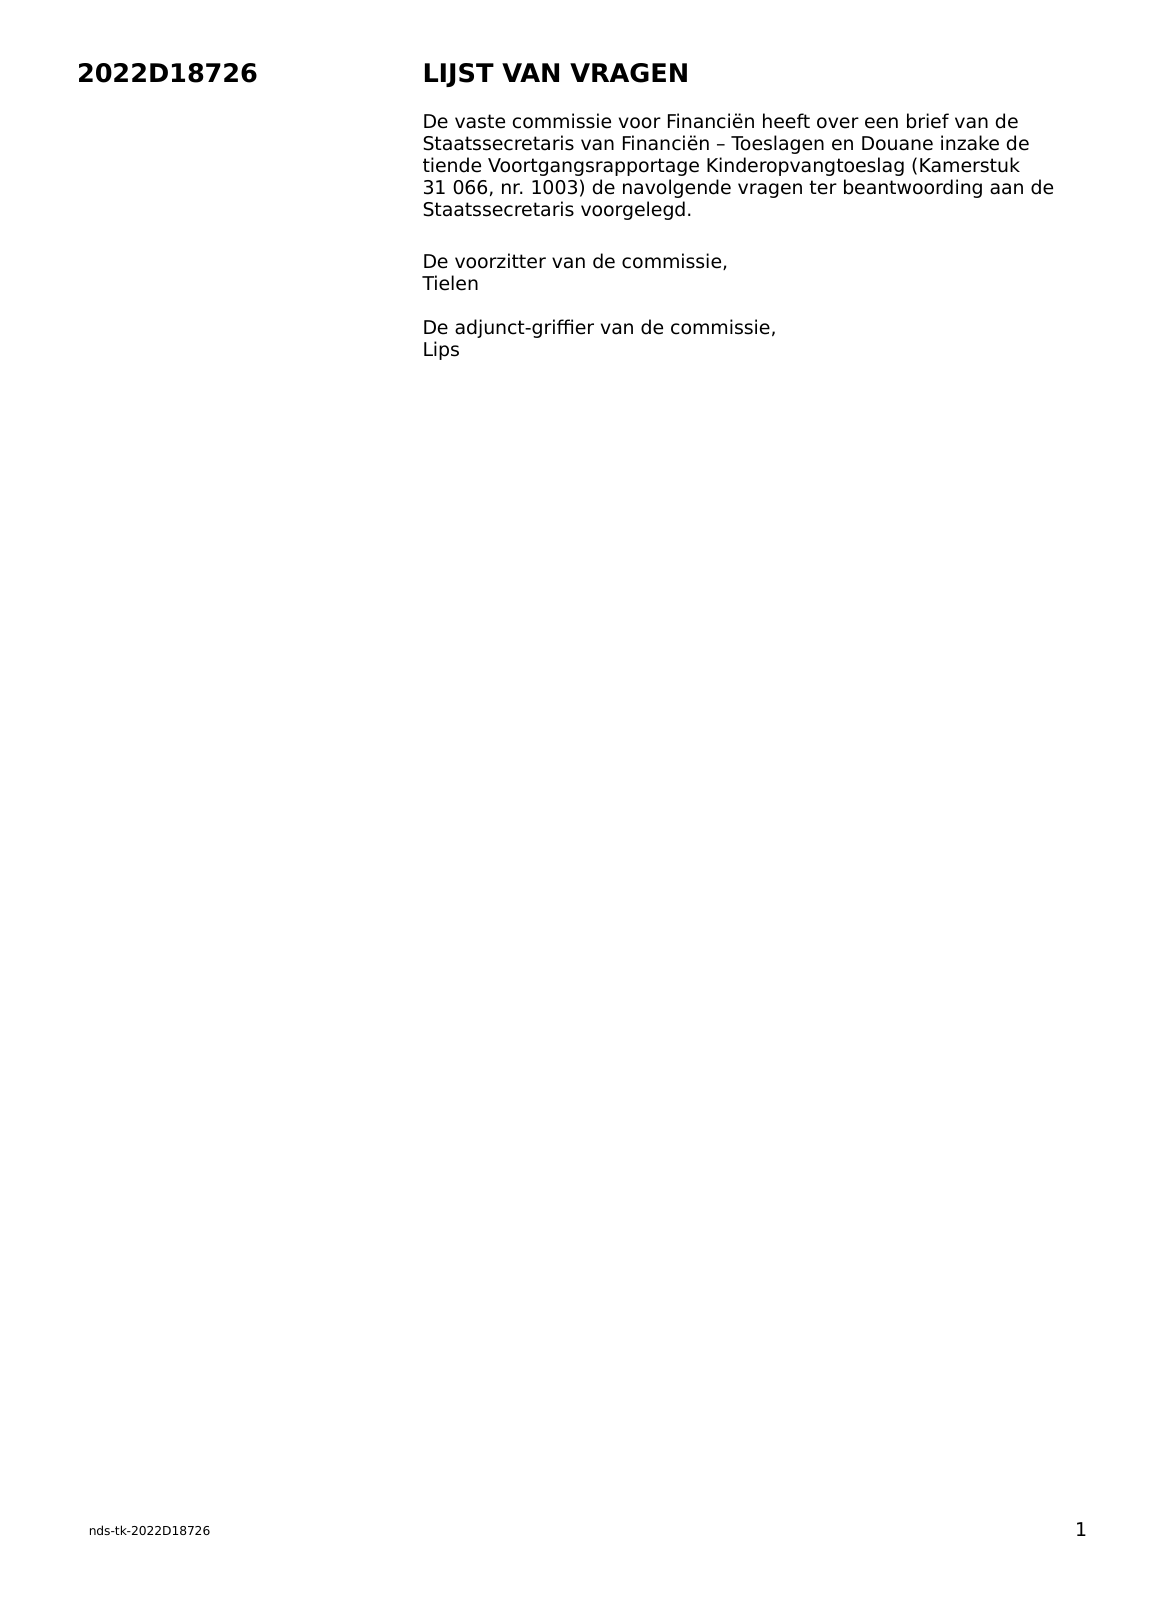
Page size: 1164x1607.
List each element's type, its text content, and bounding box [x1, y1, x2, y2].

text nds-tk-2022D18726 [88, 1524, 323, 1538]
text De voorzitter van de commissie, Tielen [422, 251, 1087, 295]
text De vaste commissie voor Financiën heeft over een brief van de Staatssecretaris van Financiën – Toeslagen en Douane inzake de tiende Voortgangsrapportage Kinderopvangtoeslag (Kamerstuk 31 066, nr. 1003) de navolgende vragen ter beantwoording aan de Staatssecretaris voorgelegd. [422, 111, 1087, 221]
text De adjunct-griffier van de commissie, Lips [422, 317, 1087, 361]
text 2022D18726 LIJST VAN VRAGEN [77, 59, 1087, 89]
